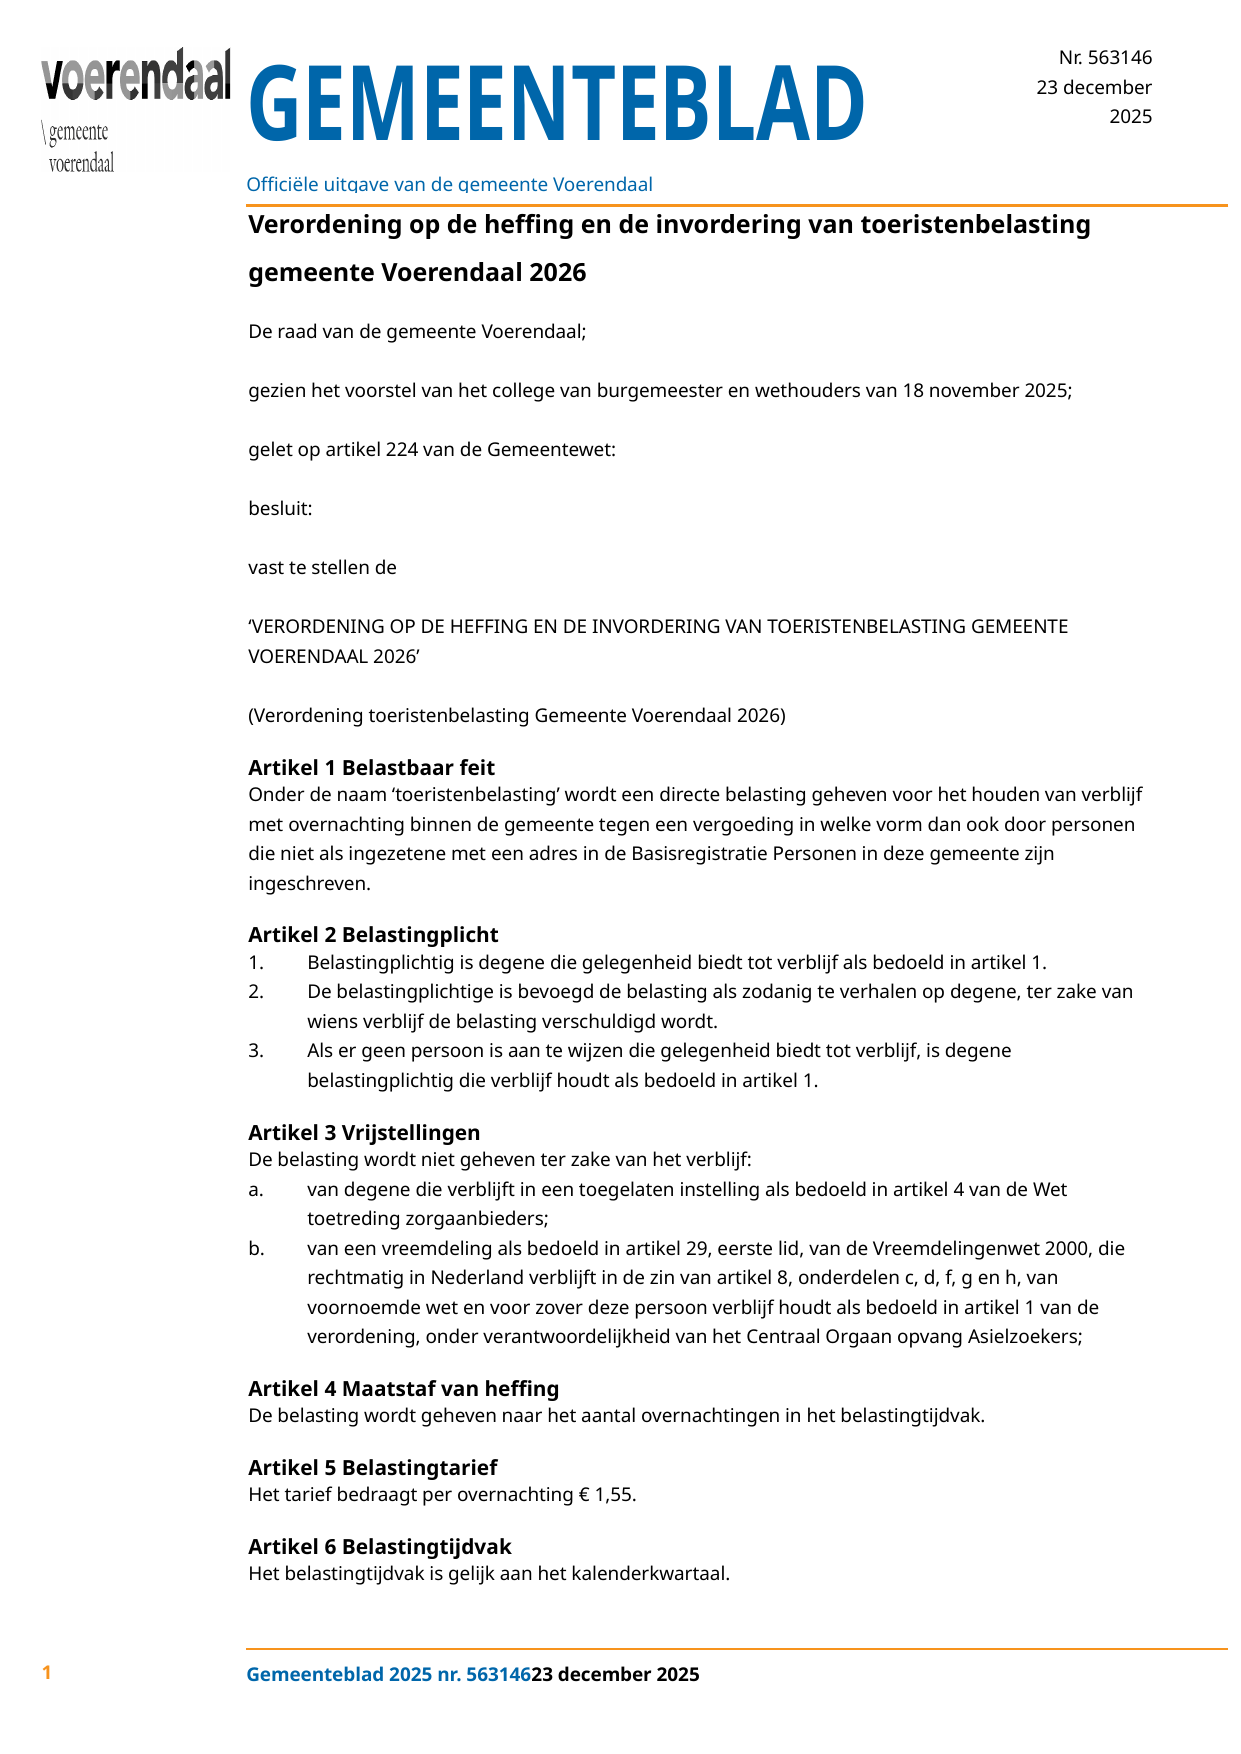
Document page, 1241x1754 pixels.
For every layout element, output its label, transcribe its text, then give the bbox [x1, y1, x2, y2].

text De belasting wordt geheven naar het aantal overnachtingen in het belastingtijdvak. [248, 1402, 1152, 1428]
text De raad van de gemeente Voerendaal; [248, 318, 1152, 344]
text Artikel 1 Belastbaar feit [248, 753, 1152, 781]
text ‘VERORDENING OP DE HEFFING EN DE INVORDERING VAN TOERISTENBELASTING GEMEENTE VOERENDAAL 2026’ [248, 614, 1152, 669]
text Artikel 2 Belastingplicht [248, 921, 1152, 949]
text Artikel 5 Belastingtarief [248, 1453, 1152, 1481]
list van een vreemdeling als bedoeld in artikel 29, eerste lid, van de Vreemdelingenwet 2000, die rechtmatig in Nederland verblijft in de zin van artikel 8, onderdelen c, d, f, g en h, van voornoemde wet en voor zover deze persoon verblijf houdt als bedoeld in artikel 1 van de verordening, onder verantwoordelijkheid van het Centraal Orgaan opvang Asielzoekers; [248, 1235, 1152, 1349]
text Artikel 6 Belastingtijdvak [248, 1532, 1152, 1560]
text (Verordening toeristenbelasting Gemeente Voerendaal 2026) [248, 702, 1152, 728]
text Artikel 4 Maatstaf van heffing [248, 1374, 1152, 1402]
list De belastingplichtige is bevoegd de belasting als zodanig te verhalen op degene, ter zake van wiens verblijf de belasting verschuldigd wordt. [248, 978, 1152, 1034]
text gezien het voorstel van het college van burgemeester en wethouders van 18 november 2025; [248, 377, 1152, 403]
text Verordening op de heffing en de invordering van toeristenbelasting gemeente Voerendaal 2026 [248, 207, 1152, 288]
text Het tarief bedraagt per overnachting € 1,55. [248, 1481, 1152, 1507]
text Artikel 3 Vrijstellingen [248, 1118, 1152, 1146]
text Onder de naam ‘toeristenbelasting’ wordt een directe belasting geheven voor het houden van verblijf met overnachting binnen de gemeente tegen een vergoeding in welke vorm dan ook door personen die niet als ingezetene met een adres in de Basisregistratie Personen in deze gemeente zijn ingeschreven. [248, 781, 1152, 896]
list Als er geen persoon is aan te wijzen die gelegenheid biedt tot verblijf, is degene belastingplichtig die verblijf houdt als bedoeld in artikel 1. [248, 1038, 1152, 1093]
list Belastingplichtig is degene die gelegenheid biedt tot verblijf als bedoeld in artikel 1. [248, 949, 1152, 975]
list van degene die verblijft in een toegelaten instelling als bedoeld in artikel 4 van de Wet toetreding zorgaanbieders; [248, 1176, 1152, 1231]
text De belasting wordt niet geheven ter zake van het verblijf: [248, 1146, 1152, 1172]
picture [41, 47, 231, 172]
text besluit: [248, 495, 1152, 521]
text Het belastingtijdvak is gelijk aan het kalenderkwartaal. [248, 1560, 1152, 1586]
text gelet op artikel 224 van de Gemeentewet: [248, 436, 1152, 462]
text vast te stellen de [248, 554, 1152, 580]
